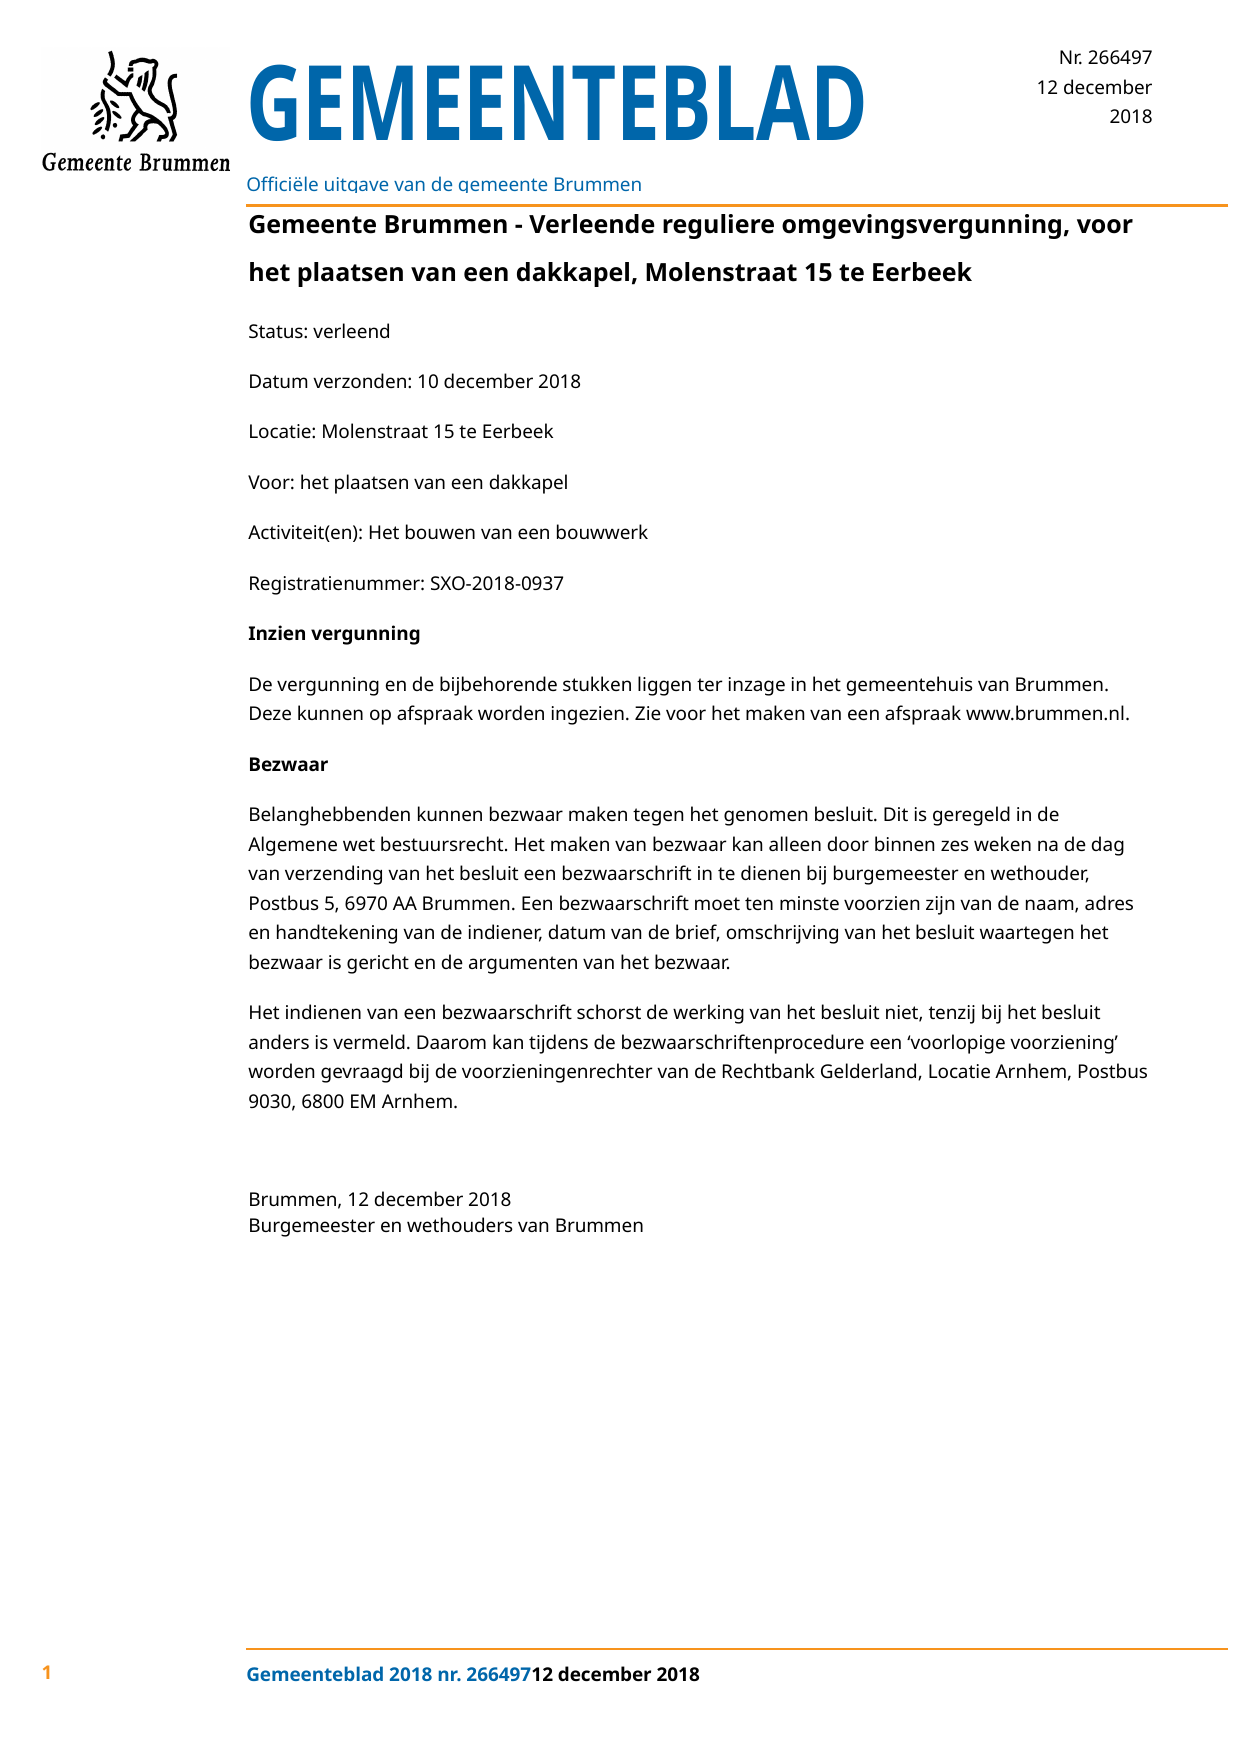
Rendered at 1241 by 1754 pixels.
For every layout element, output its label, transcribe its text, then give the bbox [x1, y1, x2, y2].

text Status: verleend [248, 318, 1152, 344]
text Brummen, 12 december 2018 [248, 1187, 1152, 1212]
text Datum verzonden: 10 december 2018 [248, 368, 1152, 394]
text Gemeente Brummen - Verleende reguliere omgevingsvergunning, voor het plaatsen van een dakkapel, Molenstraat 15 te Eerbeek [248, 207, 1152, 288]
text Burgemeester en wethouders van Brummen [248, 1212, 1152, 1238]
text Locatie: Molenstraat 15 te Eerbeek [248, 419, 1152, 444]
text Belanghebbenden kunnen bezwaar maken tegen het genomen besluit. Dit is geregeld in de Algemene wet bestuursrecht. Het maken van bezwaar kan alleen door binnen zes weken na de dag van verzending van het besluit een bezwaarschrift in te dienen bij burgemeester en wethouder, Postbus 5, 6970 AA Brummen. Een bezwaarschrift moet ten minste voorzien zijn van de naam, adres en handtekening van de indiener, datum van de brief, omschrijving van het besluit waartegen het bezwaar is gericht en de argumenten van het bezwaar. [248, 801, 1152, 975]
picture [41, 47, 231, 172]
text Registratienummer: SXO-2018-0937 [248, 570, 1152, 596]
text Inzien vergunning [248, 620, 1152, 646]
text Bezwaar [248, 751, 1152, 777]
text Activiteit(en): Het bouwen van een bouwwerk [248, 519, 1152, 545]
text Het indienen van een bezwaarschrift schorst de werking van het besluit niet, tenzij bij het besluit anders is vermeld. Daarom kan tijdens de bezwaarschriftenprocedure een ‘voorlopige voorziening’ worden gevraagd bij de voorzieningenrechter van de Rechtbank Gelderland, Locatie Arnhem, Postbus 9030, 6800 EM Arnhem. [248, 999, 1152, 1114]
text Voor: het plaatsen van een dakkapel [248, 469, 1152, 495]
text De vergunning en de bijbehorende stukken liggen ter inzage in het gemeentehuis van Brummen. Deze kunnen op afspraak worden ingezien. Zie voor het maken van een afspraak www.brummen.nl. [248, 671, 1152, 726]
